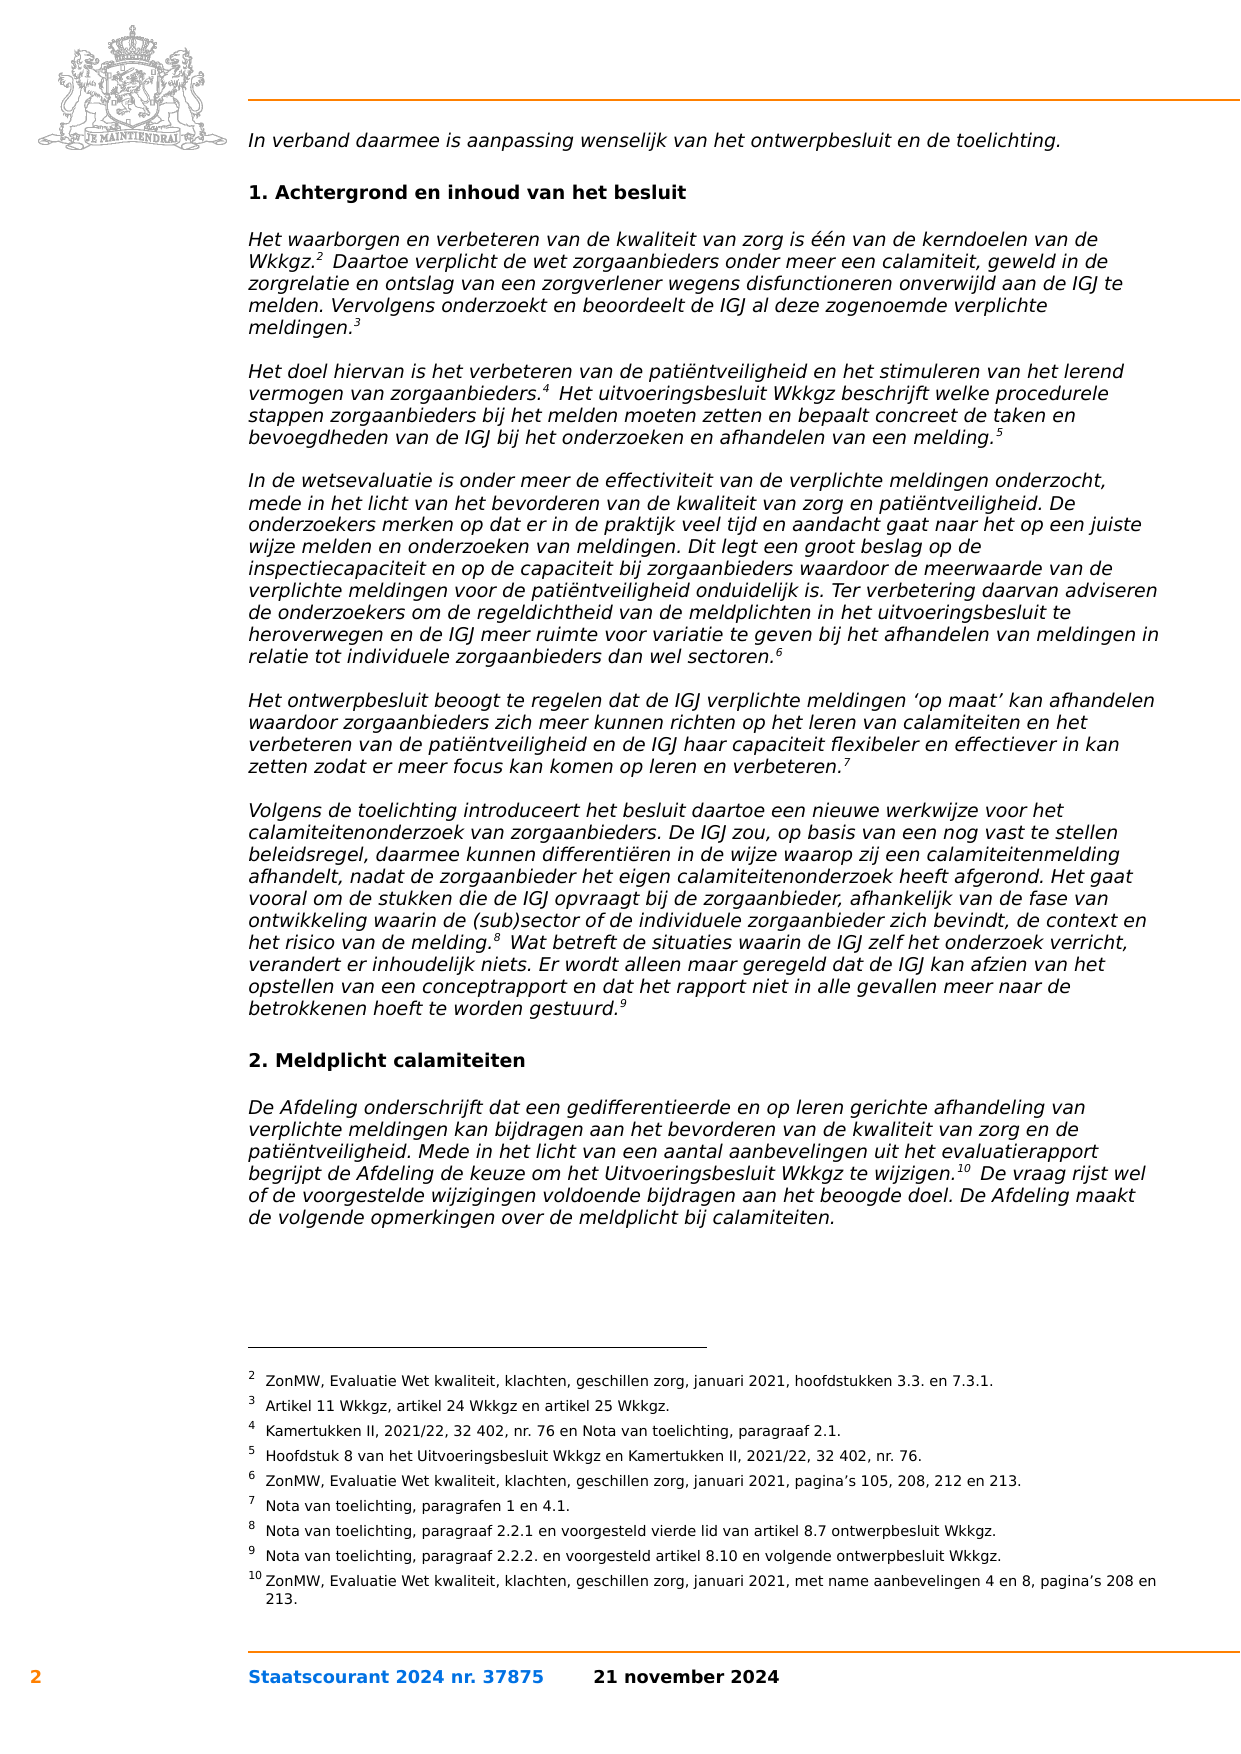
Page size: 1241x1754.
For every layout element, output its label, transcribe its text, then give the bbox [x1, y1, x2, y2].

subtitle 1. Achtergrond en inhoud van het besluit [248, 182, 1163, 204]
text Artikel 11 Wkkgz, artikel 24 Wkkgz en artikel 25 Wkkgz. [248, 1394, 1163, 1416]
text ZonMW, Evaluatie Wet kwaliteit, klachten, geschillen zorg, januari 2021, met name aanbevelingen 4 en 8, pagina’s 208 en 213. [248, 1569, 1163, 1608]
text Nota van toelichting, paragrafen 1 en 4.1. [248, 1494, 1163, 1516]
text Kamertukken II, 2021/22, 32 402, nr. 76 en Nota van toelichting, paragraaf 2.1. [248, 1419, 1163, 1441]
text Volgens de toelichting introduceert het besluit daartoe een nieuwe werkwijze voor het calamiteitenonderzoek van zorgaanbieders. De IGJ zou, op basis van een nog vast te stellen beleidsregel, daarmee kunnen differentiëren in de wijze waarop zij een calamiteitenmelding afhandelt, nadat de zorgaanbieder het eigen calamiteitenonderzoek heeft afgerond. Het gaat vooral om de stukken die de IGJ opvraagt bij de zorgaanbieder, afhankelijk van de fase van ontwikkeling waarin de (sub)sector of de individuele zorgaanbieder zich bevindt, de context en het risico van de melding. Wat betreft de situaties waarin de IGJ zelf het onderzoek verricht, verandert er inhoudelijk niets. Er wordt alleen maar geregeld dat de IGJ kan afzien van het opstellen van een conceptrapport en dat het rapport niet in alle gevallen meer naar de betrokkenen hoeft te worden gestuurd. [248, 800, 1163, 1020]
subtitle 2. Meldplicht calamiteiten [248, 1050, 1163, 1072]
picture [38, 25, 227, 150]
text Het waarborgen en verbeteren van de kwaliteit van zorg is één van de kerndoelen van de Wkkgz. Daartoe verplicht de wet zorgaanbieders onder meer een calamiteit, geweld in de zorgrelatie en ontslag van een zorgverlener wegens disfunctioneren onverwijld aan de IGJ te melden. Vervolgens onderzoekt en beoordeelt de IGJ al deze zogenoemde verplichte meldingen. [248, 229, 1163, 339]
text Het ontwerpbesluit beoogt te regelen dat de IGJ verplichte meldingen ‘op maat’ kan afhandelen waardoor zorgaanbieders zich meer kunnen richten op het leren van calamiteiten en het verbeteren van de patiëntveiligheid en de IGJ haar capaciteit flexibeler en effectiever in kan zetten zodat er meer focus kan komen op leren en verbeteren. [248, 690, 1163, 778]
text Nota van toelichting, paragraaf 2.2.1 en voorgesteld vierde lid van artikel 8.7 ontwerpbesluit Wkkgz. [248, 1519, 1163, 1541]
text Hoofdstuk 8 van het Uitvoeringsbesluit Wkkgz en Kamertukken II, 2021/22, 32 402, nr. 76. [248, 1444, 1163, 1466]
text ZonMW, Evaluatie Wet kwaliteit, klachten, geschillen zorg, januari 2021, pagina’s 105, 208, 212 en 213. [248, 1469, 1163, 1491]
text Het doel hiervan is het verbeteren van de patiëntveiligheid en het stimuleren van het lerend vermogen van zorgaanbieders. Het uitvoeringsbesluit Wkkgz beschrijft welke procedurele stappen zorgaanbieders bij het melden moeten zetten en bepaalt concreet de taken en bevoegdheden van de IGJ bij het onderzoeken en afhandelen van een melding. [248, 361, 1163, 448]
text De Afdeling onderschrijft dat een gedifferentieerde en op leren gerichte afhandeling van verplichte meldingen kan bijdragen aan het bevorderen van de kwaliteit van zorg en de patiëntveiligheid. Mede in het licht van een aantal aanbevelingen uit het evaluatierapport begrijpt de Afdeling de keuze om het Uitvoeringsbesluit Wkkgz te wijzigen. De vraag rijst wel of de voorgestelde wijzigingen voldoende bijdragen aan het beoogde doel. De Afdeling maakt de volgende opmerkingen over de meldplicht bij calamiteiten. [248, 1097, 1163, 1228]
text In verband daarmee is aanpassing wenselijk van het ontwerpbesluit en de toelichting. [248, 130, 1163, 152]
text Nota van toelichting, paragraaf 2.2.2. en voorgesteld artikel 8.10 en volgende ontwerpbesluit Wkkgz. [248, 1544, 1163, 1566]
text ZonMW, Evaluatie Wet kwaliteit, klachten, geschillen zorg, januari 2021, hoofdstukken 3.3. en 7.3.1. [248, 1369, 1163, 1391]
text In de wetsevaluatie is onder meer de effectiviteit van de verplichte meldingen onderzocht, mede in het licht van het bevorderen van de kwaliteit van zorg en patiëntveiligheid. De onderzoekers merken op dat er in de praktijk veel tijd en aandacht gaat naar het op een juiste wijze melden en onderzoeken van meldingen. Dit legt een groot beslag op de inspectiecapaciteit en op de capaciteit bij zorgaanbieders waardoor de meerwaarde van de verplichte meldingen voor de patiëntveiligheid onduidelijk is. Ter verbetering daarvan adviseren de onderzoekers om de regeldichtheid van de meldplichten in het uitvoeringsbesluit te heroverwegen en de IGJ meer ruimte voor variatie te geven bij het afhandelen van meldingen in relatie tot individuele zorgaanbieders dan wel sectoren. [248, 470, 1163, 668]
